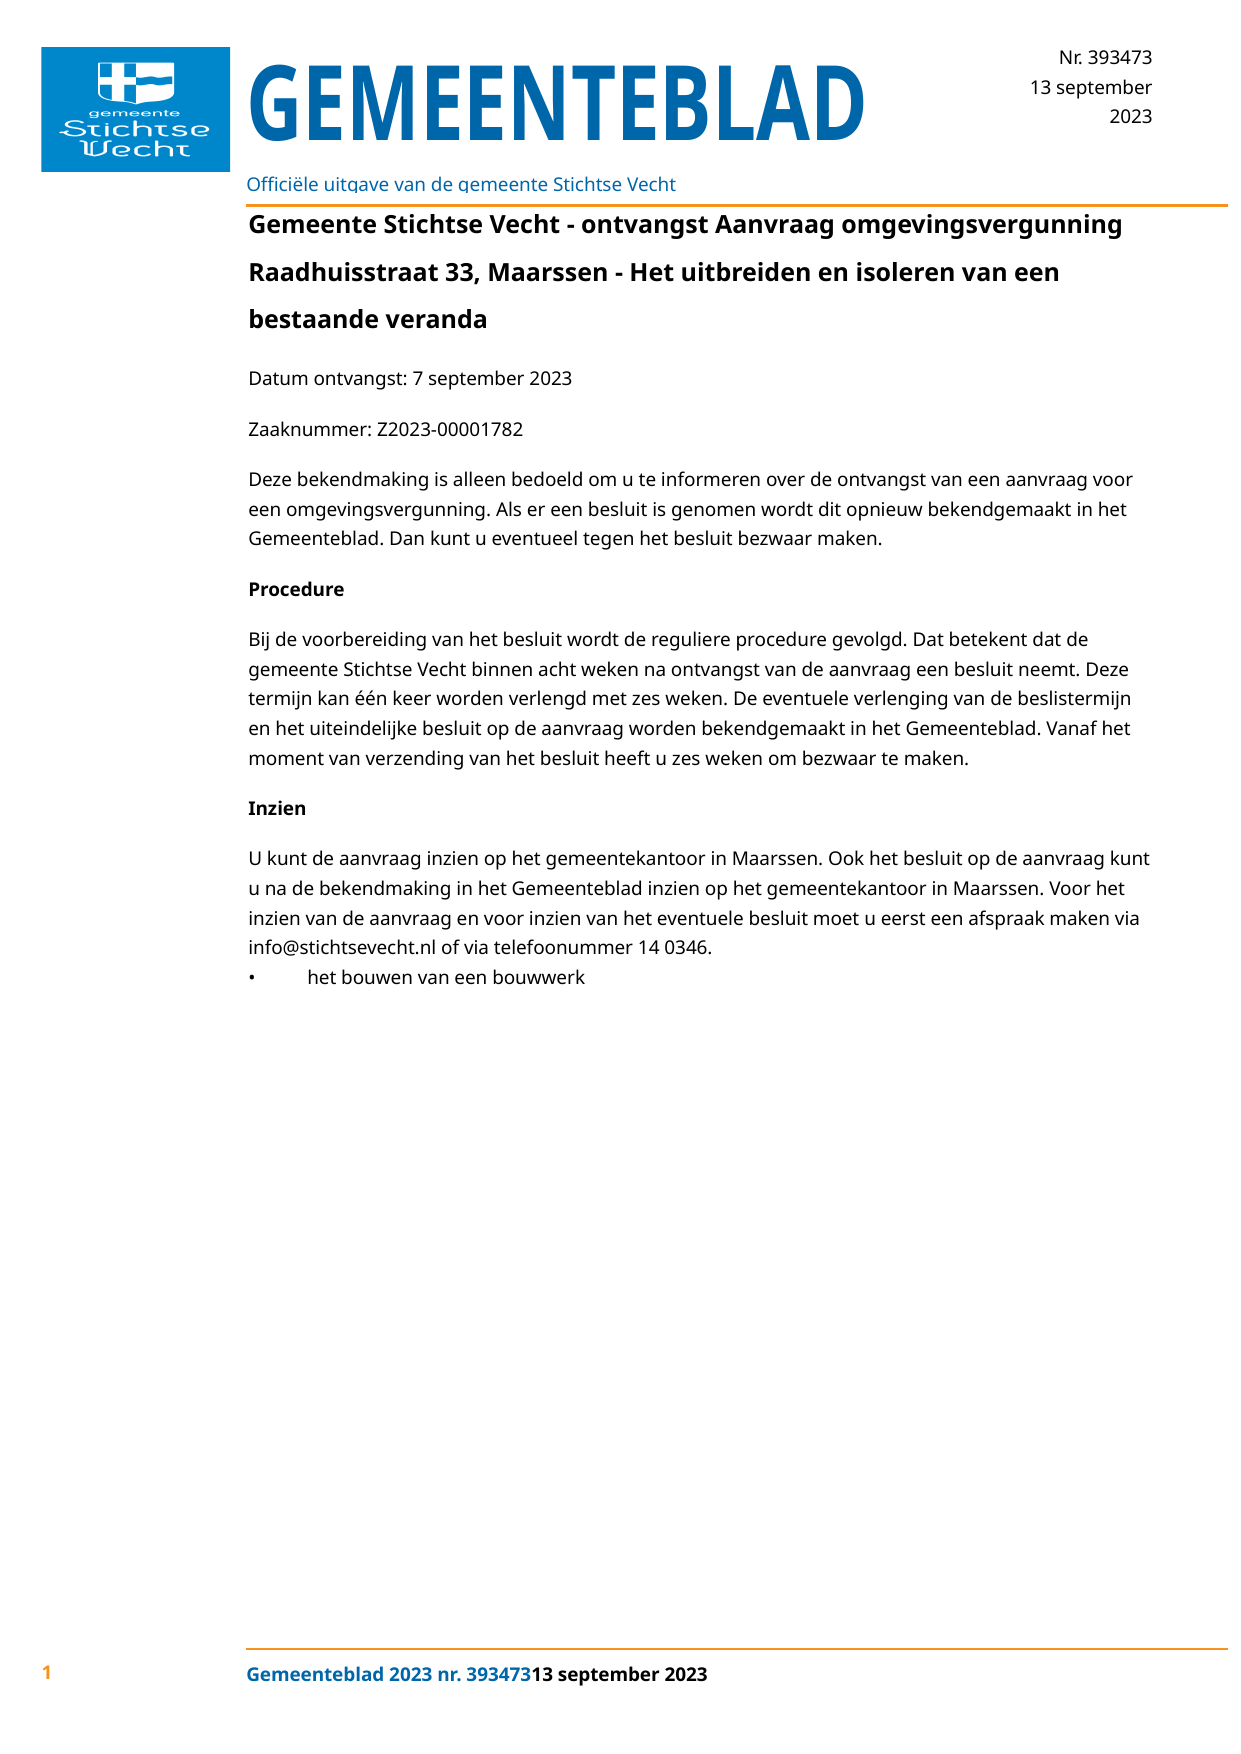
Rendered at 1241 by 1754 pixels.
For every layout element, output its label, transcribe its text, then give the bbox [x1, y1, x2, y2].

text U kunt de aanvraag inzien op het gemeentekantoor in Maarssen. Ook het besluit op de aanvraag kunt u na de bekendmaking in het Gemeenteblad inzien op het gemeentekantoor in Maarssen. Voor het inzien van de aanvraag en voor inzien van het eventuele besluit moet u eerst een afspraak maken via info@stichtsevecht.nl of via telefoonummer 14 0346. [248, 846, 1152, 960]
text Deze bekendmaking is alleen bedoeld om u te informeren over de ontvangst van een aanvraag voor een omgevingsvergunning. Als er een besluit is genomen wordt dit opnieuw bekendgemaakt in het Gemeenteblad. Dan kunt u eventueel tegen het besluit bezwaar maken. [248, 466, 1152, 551]
text Gemeente Stichtse Vecht - ontvangst Aanvraag omgevingsvergunning Raadhuisstraat 33, Maarssen - Het uitbreiden en isoleren van een bestaande veranda [248, 207, 1152, 336]
text Zaaknummer: Z2023-00001782 [248, 416, 1152, 442]
list het bouwen van een bouwwerk [248, 964, 1152, 989]
text Procedure [248, 576, 1152, 602]
text Bij de voorbereiding van het besluit wordt de reguliere procedure gevolgd. Dat betekent dat de gemeente Stichtse Vecht binnen acht weken na ontvangst van de aanvraag een besluit neemt. Deze termijn kan één keer worden verlengd met zes weken. De eventuele verlenging van de beslistermijn en het uiteindelijke besluit op de aanvraag worden bekendgemaakt in het Gemeenteblad. Vanaf het moment van verzending van het besluit heeft u zes weken om bezwaar te maken. [248, 626, 1152, 770]
text Datum ontvangst: 7 september 2023 [248, 366, 1152, 391]
picture [137, 63, 174, 103]
text Inzien [248, 795, 1152, 821]
picture [99, 63, 135, 101]
